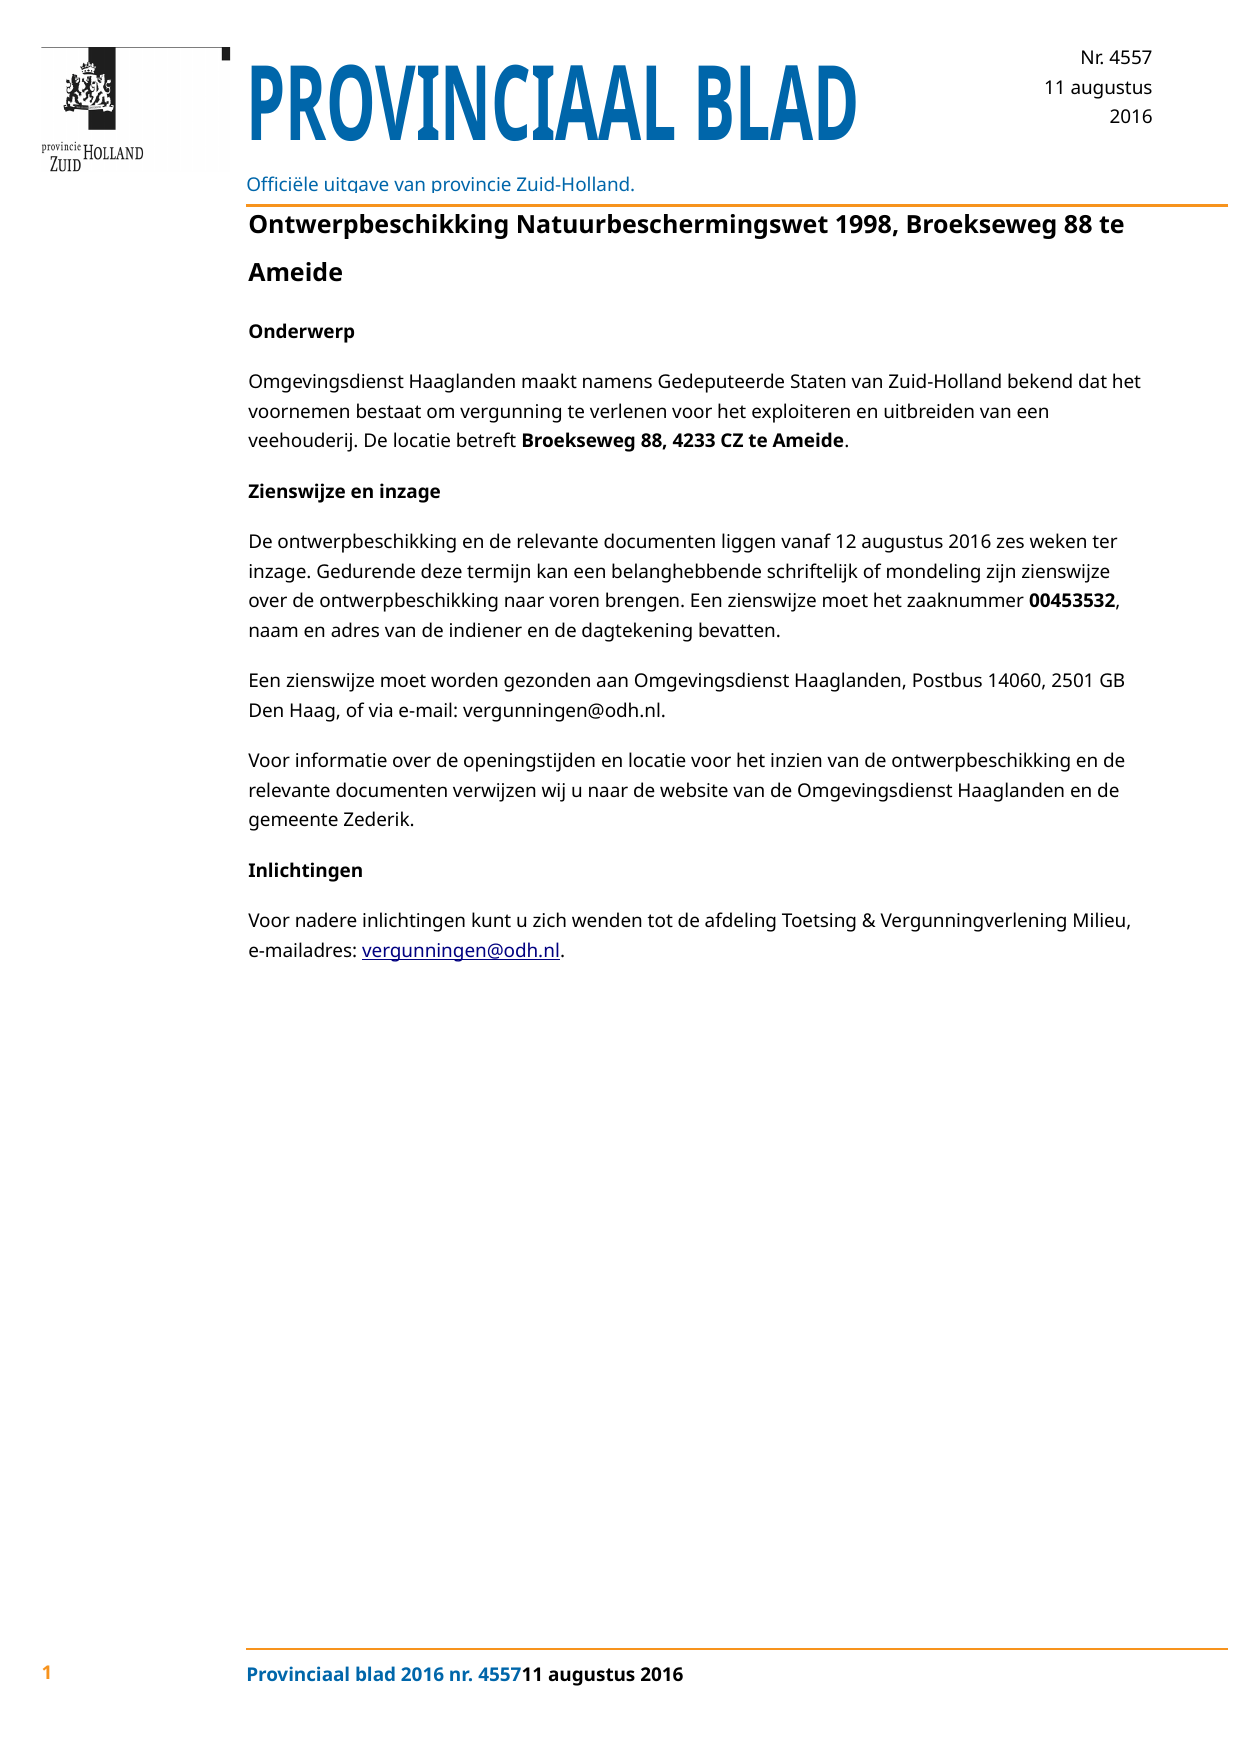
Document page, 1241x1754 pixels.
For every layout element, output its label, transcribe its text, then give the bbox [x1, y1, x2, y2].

text Ontwerpbeschikking Natuurbeschermingswet 1998, Broekseweg 88 te Ameide [248, 207, 1152, 288]
text Een zienswijze moet worden gezonden aan Omgevingsdienst Haaglanden, Postbus 14060, 2501 GB Den Haag, of via e-mail: vergunningen@odh.nl. [248, 667, 1152, 723]
text De ontwerpbeschikking en de relevante documenten liggen vanaf 12 augustus 2016 zes weken ter inzage. Gedurende deze termijn kan een belanghebbende schriftelijk of mondeling zijn zienswijze over de ontwerpbeschikking naar voren brengen. Een zienswijze moet het zaaknummer 00453532, naam en adres van de indiener en de dagtekening bevatten. [248, 528, 1152, 643]
text Omgevingsdienst Haaglanden maakt namens Gedeputeerde Staten van Zuid-Holland bekend dat het voornemen bestaat om vergunning te verlenen voor het exploiteren en uitbreiden van een veehouderij. De locatie betreft Broekseweg 88, 4233 CZ te Ameide. [248, 368, 1152, 453]
text Onderwerp [248, 318, 1152, 344]
picture [41, 47, 231, 172]
text Inlichtingen [248, 857, 1152, 883]
text Voor informatie over de openingstijden en locatie voor het inzien van de ontwerpbeschikking en de relevante documenten verwijzen wij u naar de website van de Omgevingsdienst Haaglanden en de gemeente Zederik. [248, 747, 1152, 832]
text Voor nadere inlichtingen kunt u zich wenden tot de afdeling Toetsing & Vergunningverlening Milieu, e-mailadres: vergunningen@odh.nl. [248, 907, 1152, 963]
text Zienswijze en inzage [248, 478, 1152, 504]
